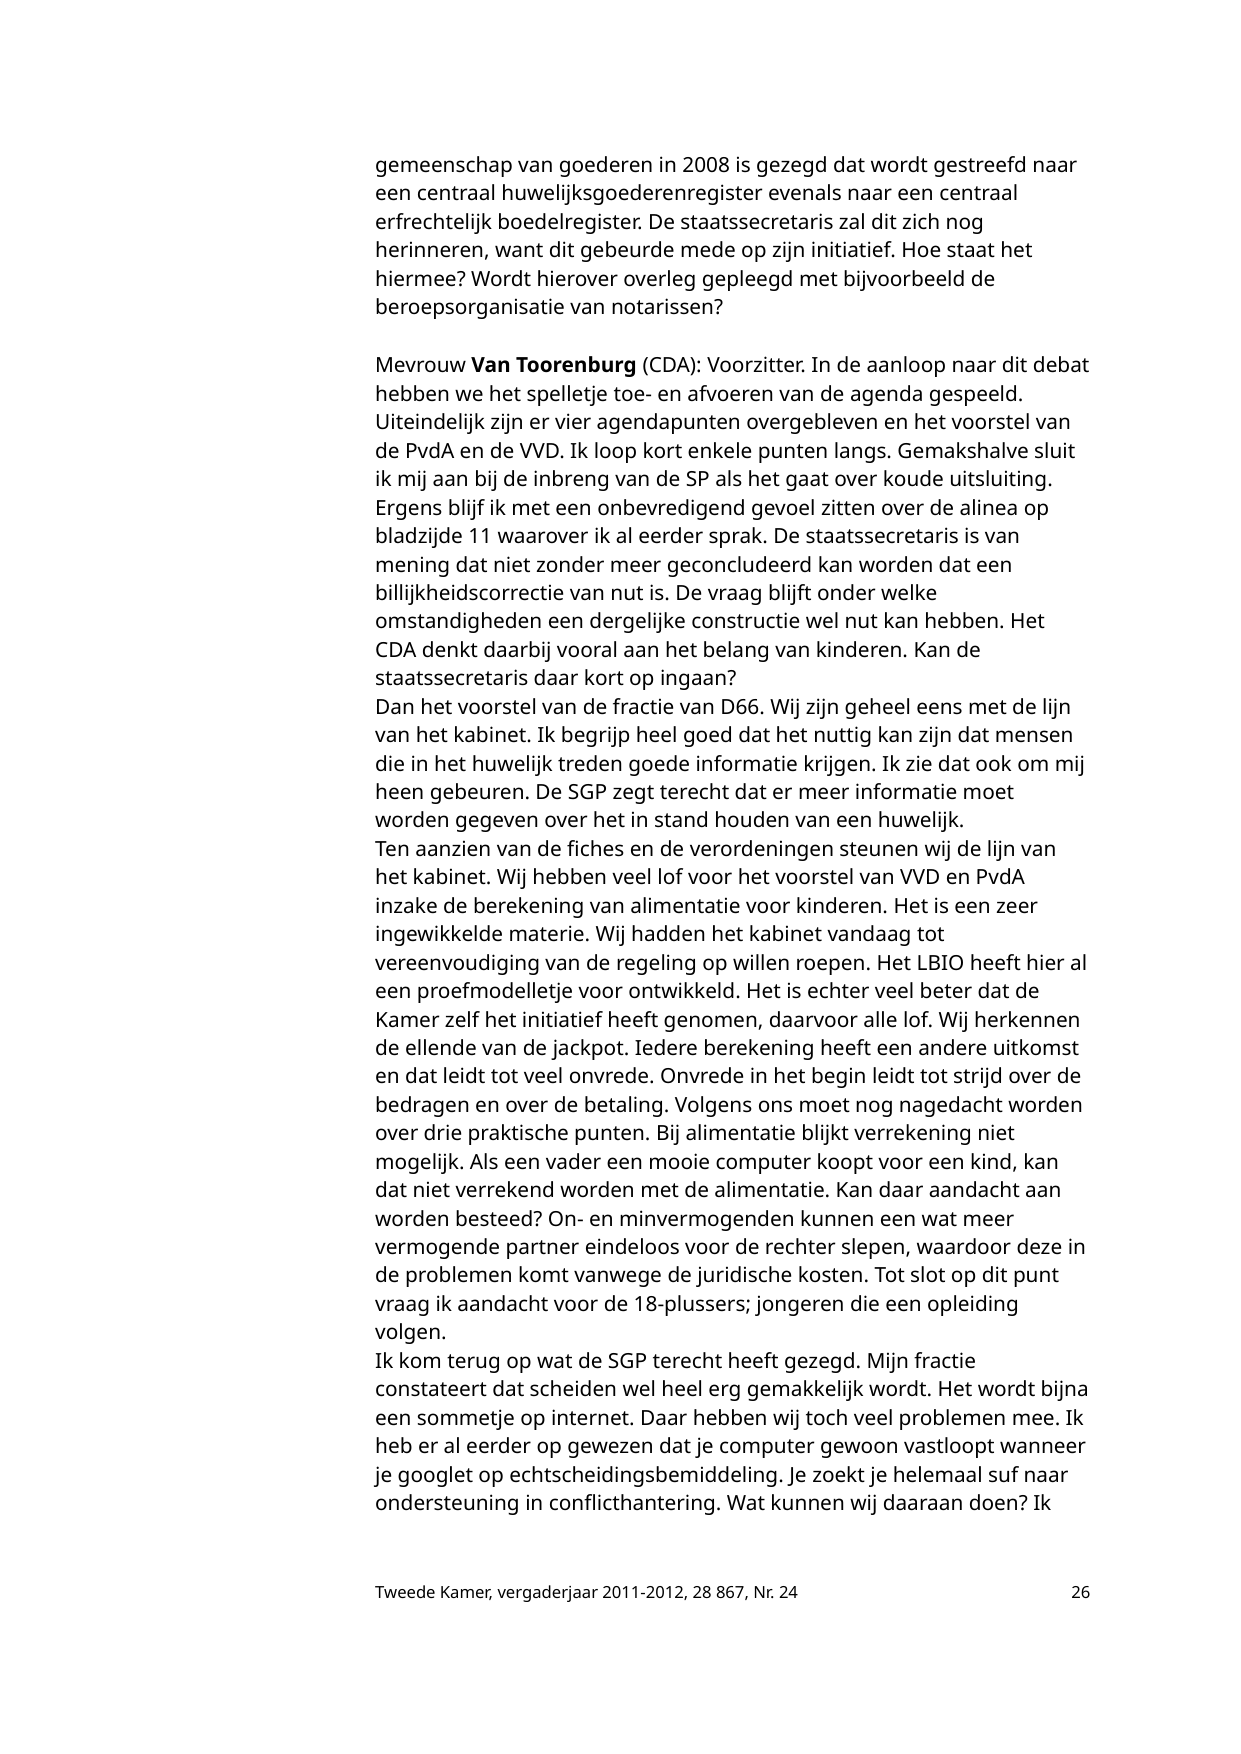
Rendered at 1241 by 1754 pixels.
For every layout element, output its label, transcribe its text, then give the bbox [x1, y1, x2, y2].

text Dan het voorstel van de fractie van D66. Wij zijn geheel eens met de lijn van het kabinet. Ik begrijp heel goed dat het nuttig kan zijn dat mensen die in het huwelijk treden goede informatie krijgen. Ik zie dat ook om mij heen gebeuren. De SGP zegt terecht dat er meer informatie moet worden gegeven over het in stand houden van een huwelijk. [375, 692, 1090, 834]
text Ik kom terug op wat de SGP terecht heeft gezegd. Mijn fractie constateert dat scheiden wel heel erg gemakkelijk wordt. Het wordt bijna een sommetje op internet. Daar hebben wij toch veel problemen mee. Ik heb er al eerder op gewezen dat je computer gewoon vastloopt wanneer je googlet op echtscheidingsbemiddeling. Je zoekt je helemaal suf naar ondersteuning in conflicthantering. Wat kunnen wij daaraan doen? Ik [375, 1346, 1090, 1517]
text Ten aanzien van de fiches en de verordeningen steunen wij de lijn van het kabinet. Wij hebben veel lof voor het voorstel van VVD en PvdA inzake de berekening van alimentatie voor kinderen. Het is een zeer ingewikkelde materie. Wij hadden het kabinet vandaag tot vereenvoudiging van de regeling op willen roepen. Het LBIO heeft hier al een proefmodelletje voor ontwikkeld. Het is echter veel beter dat de Kamer zelf het initiatief heeft genomen, daarvoor alle lof. Wij herkennen de ellende van de jackpot. Iedere berekening heeft een andere uitkomst en dat leidt tot veel onvrede. Onvrede in het begin leidt tot strijd over de bedragen en over de betaling. Volgens ons moet nog nagedacht worden over drie praktische punten. Bij alimentatie blijkt verrekening niet mogelijk. Als een vader een mooie computer koopt voor een kind, kan dat niet verrekend worden met de alimentatie. Kan daar aandacht aan worden besteed? On- en minvermogenden kunnen een wat meer vermogende partner eindeloos voor de rechter slepen, waardoor deze in de problemen komt vanwege de juridische kosten. Tot slot op dit punt vraag ik aandacht voor de 18-plussers; jongeren die een opleiding volgen. [375, 834, 1090, 1346]
text gemeenschap van goederen in 2008 is gezegd dat wordt gestreefd naar een centraal huwelijksgoederenregister evenals naar een centraal erfrechtelijk boedelregister. De staatssecretaris zal dit zich nog herinneren, want dit gebeurde mede op zijn initiatief. Hoe staat het hiermee? Wordt hierover overleg gepleegd met bijvoorbeeld de beroepsorganisatie van notarissen? [375, 150, 1090, 321]
text Mevrouw Van Toorenburg (CDA): Voorzitter. In de aanloop naar dit debat hebben we het spelletje toe- en afvoeren van de agenda gespeeld. Uiteindelijk zijn er vier agendapunten overgebleven en het voorstel van de PvdA en de VVD. Ik loop kort enkele punten langs. Gemakshalve sluit ik mij aan bij de inbreng van de SP als het gaat over koude uitsluiting. Ergens blijf ik met een onbevredigend gevoel zitten over de alinea op bladzijde 11 waarover ik al eerder sprak. De staatssecretaris is van mening dat niet zonder meer geconcludeerd kan worden dat een billijkheidscorrectie van nut is. De vraag blijft onder welke omstandigheden een dergelijke constructie wel nut kan hebben. Het CDA denkt daarbij vooral aan het belang van kinderen. Kan de staatssecretaris daar kort op ingaan? [375, 351, 1090, 692]
